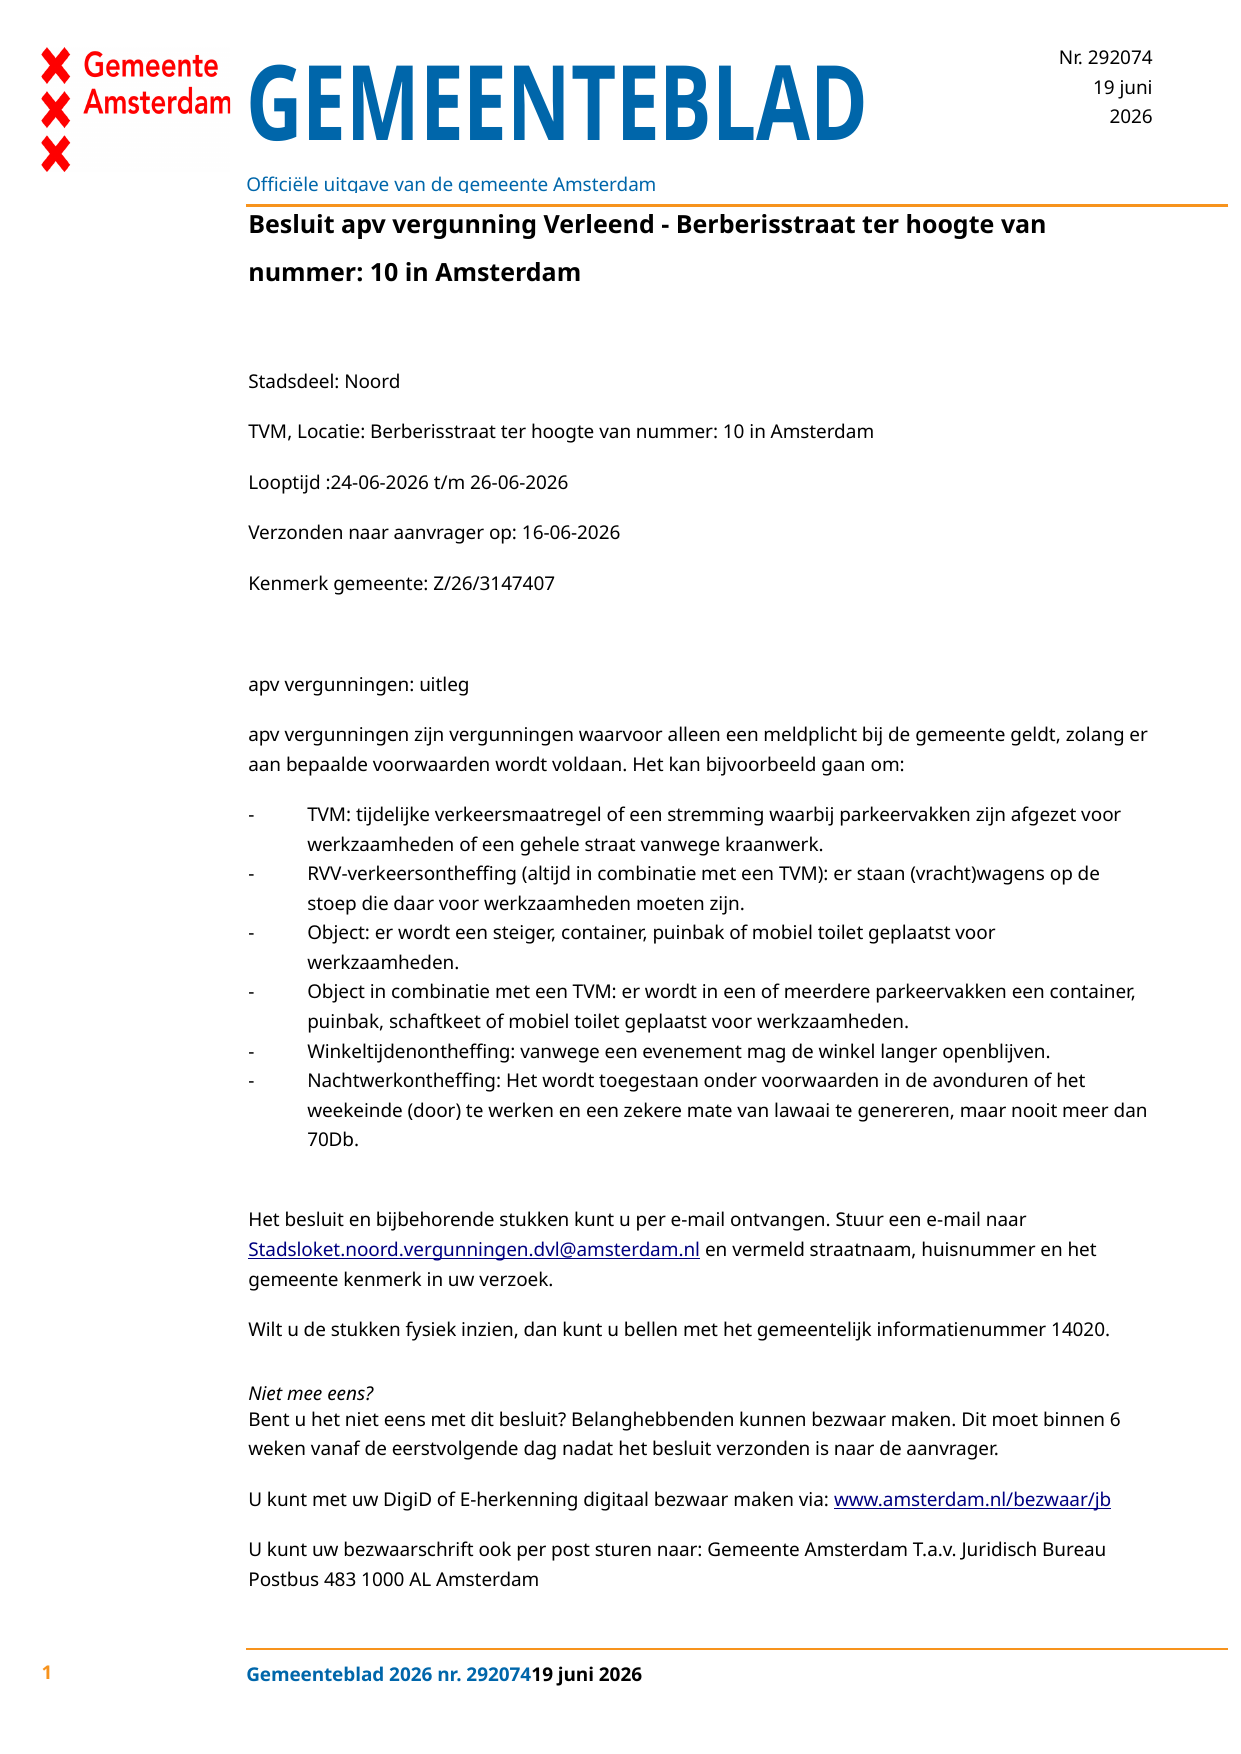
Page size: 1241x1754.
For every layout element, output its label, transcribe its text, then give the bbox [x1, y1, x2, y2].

list TVM: tijdelijke verkeersmaatregel of een stremming waarbij parkeervakken zijn afgezet voor werkzaamheden of een gehele straat vanwege kraanwerk. [248, 801, 1152, 857]
list Winkeltijdenontheffing: vanwege een evenement mag de winkel langer openblijven. [248, 1038, 1152, 1064]
text Besluit apv vergunning Verleend - Berberisstraat ter hoogte van nummer: 10 in Amsterdam [248, 207, 1152, 288]
list Object in combinatie met een TVM: er wordt in een of meerdere parkeervakken een container, puinbak, schaftkeet of mobiel toilet geplaatst voor werkzaamheden. [248, 979, 1152, 1034]
text Verzonden naar aanvrager op: 16-06-2026 [248, 519, 1152, 545]
text apv vergunningen zijn vergunningen waarvoor alleen een meldplicht bij de gemeente geldt, zolang er aan bepaalde voorwaarden wordt voldaan. Het kan bijvoorbeeld gaan om: [248, 721, 1152, 777]
text apv vergunningen: uitleg [248, 671, 1152, 697]
list Nachtwerkontheffing: Het wordt toegestaan onder voorwaarden in de avonduren of het weekeinde (door) te werken en een zekere mate van lawaai te genereren, maar nooit meer dan 70Db. [248, 1067, 1152, 1152]
text TVM, Locatie: Berberisstraat ter hoogte van nummer: 10 in Amsterdam [248, 419, 1152, 444]
text Kenmerk gemeente: Z/26/3147407 [248, 570, 1152, 596]
picture [41, 47, 231, 172]
text Bent u het niet eens met dit besluit? Belanghebbenden kunnen bezwaar maken. Dit moet binnen 6 weken vanaf de eerstvolgende dag nadat het besluit verzonden is naar de aanvrager. [248, 1406, 1152, 1461]
text Stadsdeel: Noord [248, 368, 1152, 394]
text U kunt uw bezwaarschrift ook per post sturen naar: Gemeente Amsterdam T.a.v. Juridisch Bureau Postbus 483 1000 AL Amsterdam [248, 1536, 1152, 1592]
text Het besluit en bijbehorende stukken kunt u per e-mail ontvangen. Stuur een e-mail naar Stadsloket.noord.vergunningen.dvl@amsterdam.nl en vermeld straatnaam, huisnummer en het gemeente kenmerk in uw verzoek. [248, 1207, 1152, 1292]
list RVV-verkeersontheffing (altijd in combinatie met een TVM): er staan (vracht)wagens op de stoep die daar voor werkzaamheden moeten zijn. [248, 860, 1152, 916]
text Niet mee eens? [248, 1380, 1152, 1406]
text Looptijd :24-06-2026 t/m 26-06-2026 [248, 469, 1152, 495]
text U kunt met uw DigiD of E-herkenning digitaal bezwaar maken via: www.amsterdam.nl/bezwaar/jb [248, 1486, 1152, 1512]
text Wilt u de stukken fysiek inzien, dan kunt u bellen met het gemeentelijk informatienummer 14020. [248, 1316, 1152, 1342]
list Object: er wordt een steiger, container, puinbak of mobiel toilet geplaatst voor werkzaamheden. [248, 919, 1152, 975]
